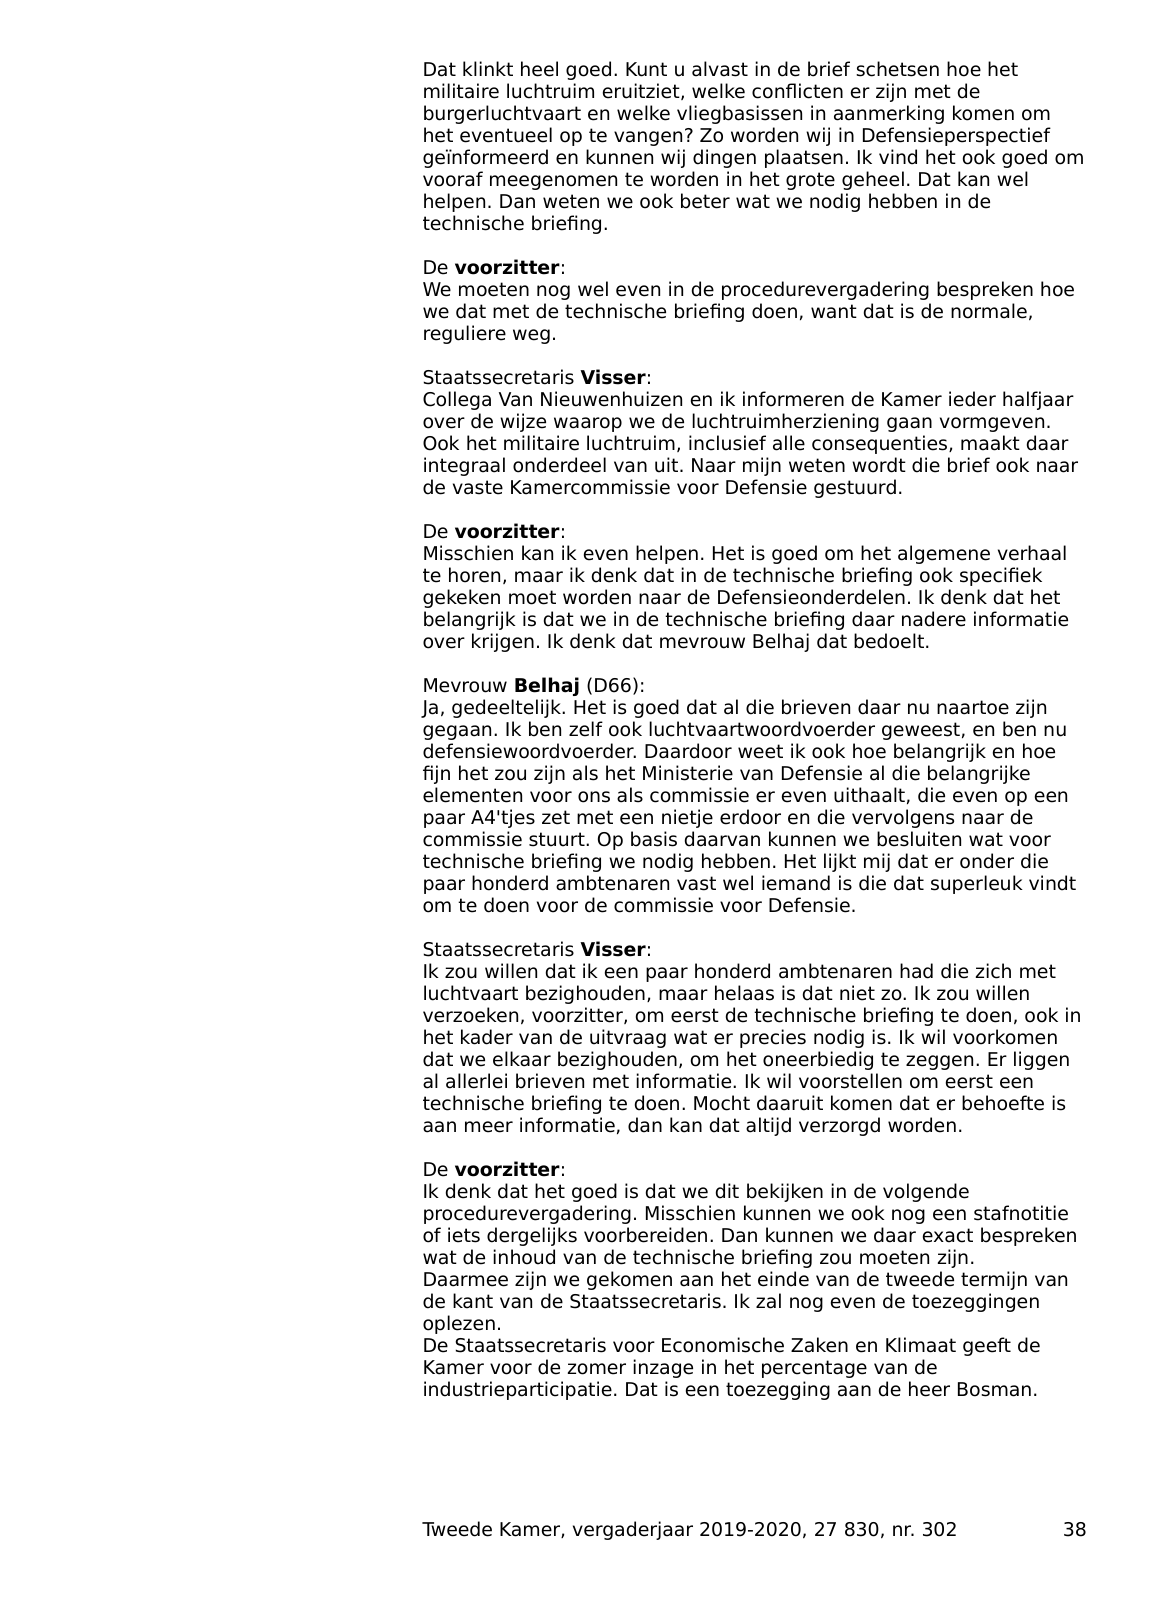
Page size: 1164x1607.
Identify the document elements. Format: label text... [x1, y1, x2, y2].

text Daarmee zijn we gekomen aan het einde van de tweede termijn van de kant van de Staatssecretaris. Ik zal nog even de toezeggingen oplezen. [422, 1269, 1087, 1335]
text De Staatssecretaris voor Economische Zaken en Klimaat geeft de Kamer voor de zomer inzage in het percentage van de industrieparticipatie. Dat is een toezegging aan de heer Bosman. [422, 1335, 1087, 1401]
text De voorzitter: [422, 521, 1087, 543]
text Dat klinkt heel goed. Kunt u alvast in de brief schetsen hoe het militaire luchtruim eruitziet, welke conflicten er zijn met de burgerluchtvaart en welke vliegbasissen in aanmerking komen om het eventueel op te vangen? Zo worden wij in Defensieperspectief geïnformeerd en kunnen wij dingen plaatsen. Ik vind het ook goed om vooraf meegenomen te worden in het grote geheel. Dat kan wel helpen. Dan weten we ook beter wat we nodig hebben in de technische briefing. [422, 59, 1087, 235]
text Ik denk dat het goed is dat we dit bekijken in de volgende procedurevergadering. Misschien kunnen we ook nog een stafnotitie of iets dergelijks voorbereiden. Dan kunnen we daar exact bespreken wat de inhoud van de technische briefing zou moeten zijn. [422, 1181, 1087, 1269]
text De voorzitter: [422, 1159, 1087, 1181]
text De voorzitter: [422, 257, 1087, 279]
text Staatssecretaris Visser: [422, 939, 1087, 961]
text Misschien kan ik even helpen. Het is goed om het algemene verhaal te horen, maar ik denk dat in de technische briefing ook specifiek gekeken moet worden naar de Defensieonderdelen. Ik denk dat het belangrijk is dat we in de technische briefing daar nadere informatie over krijgen. Ik denk dat mevrouw Belhaj dat bedoelt. [422, 543, 1087, 653]
text We moeten nog wel even in de procedurevergadering bespreken hoe we dat met de technische briefing doen, want dat is de normale, reguliere weg. [422, 279, 1087, 345]
text Staatssecretaris Visser: [422, 367, 1087, 389]
text Ja, gedeeltelijk. Het is goed dat al die brieven daar nu naartoe zijn gegaan. Ik ben zelf ook luchtvaartwoordvoerder geweest, en ben nu defensiewoordvoerder. Daardoor weet ik ook hoe belangrijk en hoe fijn het zou zijn als het Ministerie van Defensie al die belangrijke elementen voor ons als commissie er even uithaalt, die even op een paar A4'tjes zet met een nietje erdoor en die vervolgens naar de commissie stuurt. Op basis daarvan kunnen we besluiten wat voor technische briefing we nodig hebben. Het lijkt mij dat er onder die paar honderd ambtenaren vast wel iemand is die dat superleuk vindt om te doen voor de commissie voor Defensie. [422, 697, 1087, 917]
text Collega Van Nieuwenhuizen en ik informeren de Kamer ieder halfjaar over de wijze waarop we de luchtruimherziening gaan vormgeven. Ook het militaire luchtruim, inclusief alle consequenties, maakt daar integraal onderdeel van uit. Naar mijn weten wordt die brief ook naar de vaste Kamercommissie voor Defensie gestuurd. [422, 389, 1087, 499]
text Ik zou willen dat ik een paar honderd ambtenaren had die zich met luchtvaart bezighouden, maar helaas is dat niet zo. Ik zou willen verzoeken, voorzitter, om eerst de technische briefing te doen, ook in het kader van de uitvraag wat er precies nodig is. Ik wil voorkomen dat we elkaar bezighouden, om het oneerbiedig te zeggen. Er liggen al allerlei brieven met informatie. Ik wil voorstellen om eerst een technische briefing te doen. Mocht daaruit komen dat er behoefte is aan meer informatie, dan kan dat altijd verzorgd worden. [422, 961, 1087, 1137]
text Mevrouw Belhaj (D66): [422, 675, 1087, 697]
